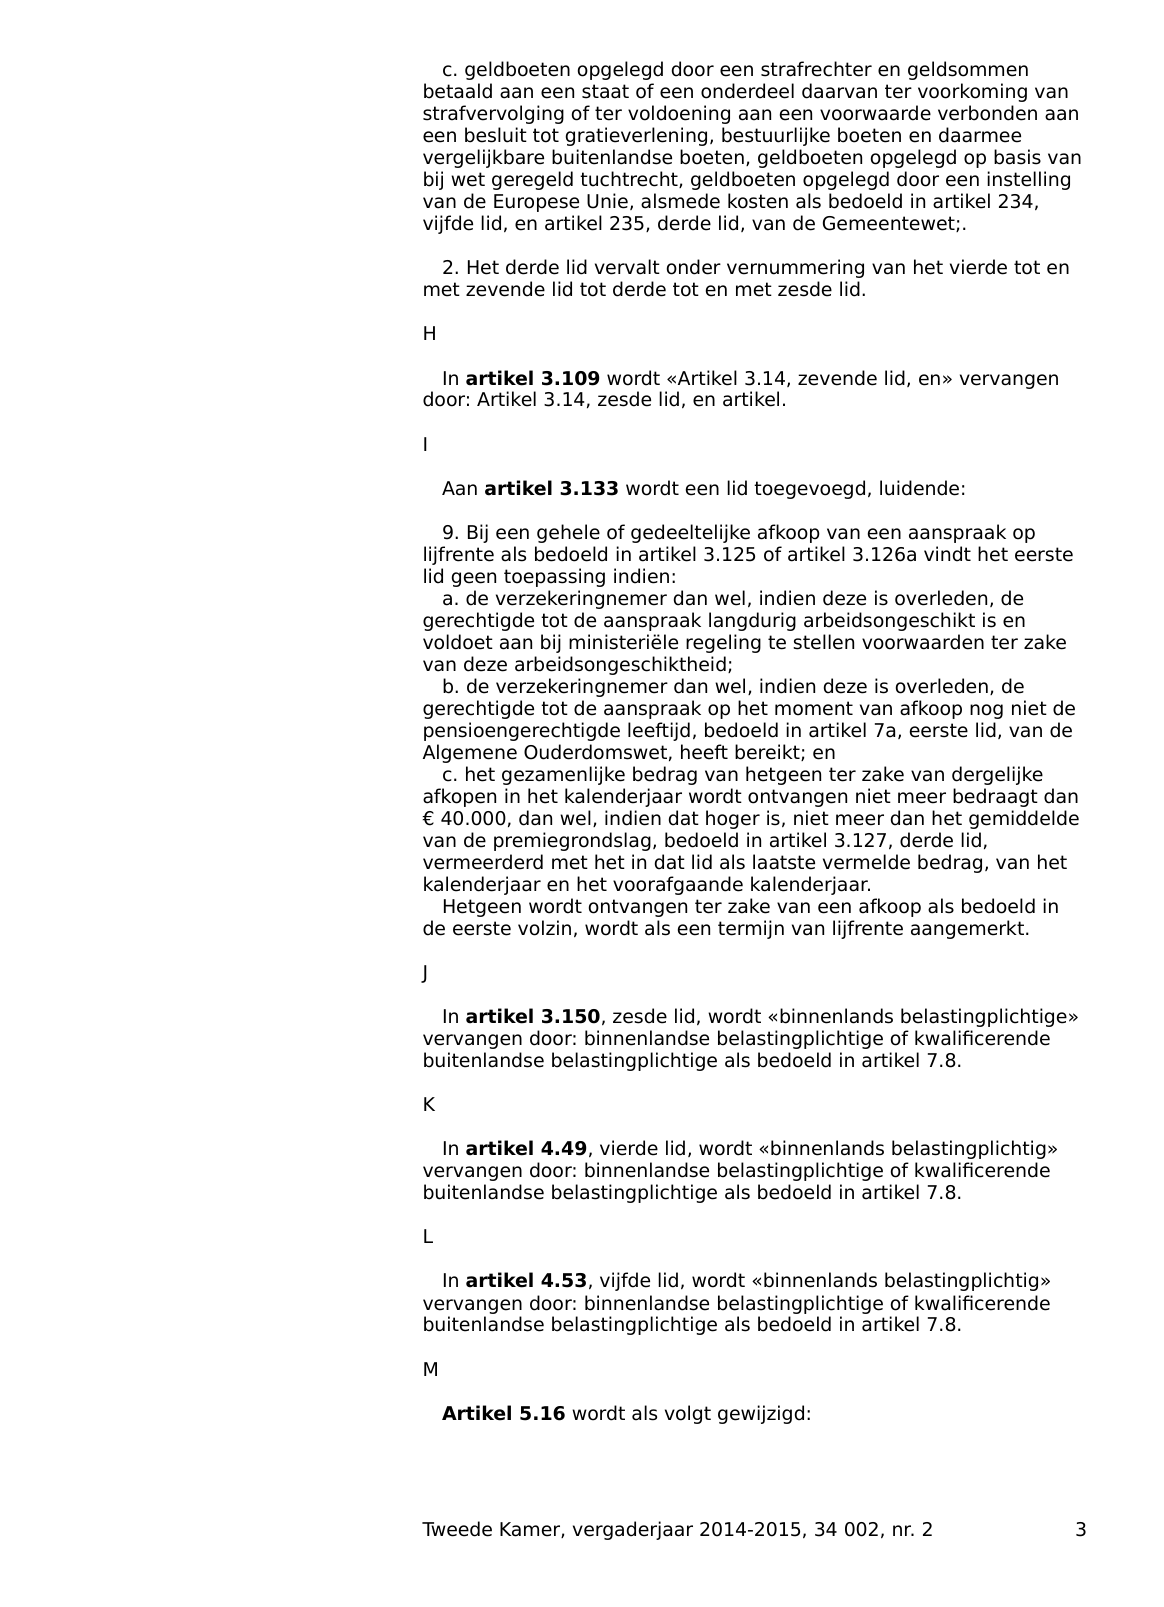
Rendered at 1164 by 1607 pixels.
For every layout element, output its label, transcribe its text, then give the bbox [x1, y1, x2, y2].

text Aan artikel 3.133 wordt een lid toegevoegd, luidende: [422, 478, 1087, 500]
text c. het gezamenlijke bedrag van hetgeen ter zake van dergelijke afkopen in het kalenderjaar wordt ontvangen niet meer bedraagt dan € 40.000, dan wel, indien dat hoger is, niet meer dan het gemiddelde van de premiegrondslag, bedoeld in artikel 3.127, derde lid, vermeerderd met het in dat lid als laatste vermelde bedrag, van het kalenderjaar en het voorafgaande kalenderjaar. [422, 764, 1087, 896]
text In artikel 4.53, vijfde lid, wordt «binnenlands belastingplichtig» vervangen door: binnenlandse belastingplichtige of kwalificerende buitenlandse belastingplichtige als bedoeld in artikel 7.8. [422, 1270, 1087, 1336]
text Hetgeen wordt ontvangen ter zake van een afkoop als bedoeld in de eerste volzin, wordt als een termijn van lijfrente aangemerkt. [422, 896, 1087, 939]
text b. de verzekeringnemer dan wel, indien deze is overleden, de gerechtigde tot de aanspraak op het moment van afkoop nog niet de pensioengerechtigde leeftijd, bedoeld in artikel 7a, eerste lid, van de Algemene Ouderdomswet, heeft bereikt; en [422, 676, 1087, 764]
text In artikel 3.109 wordt «Artikel 3.14, zevende lid, en» vervangen door: Artikel 3.14, zesde lid, en artikel. [422, 367, 1087, 411]
text Artikel 5.16 wordt als volgt gewijzigd: [422, 1403, 1087, 1425]
text In artikel 3.150, zesde lid, wordt «binnenlands belastingplichtige» vervangen door: binnenlandse belastingplichtige of kwalificerende buitenlandse belastingplichtige als bedoeld in artikel 7.8. [422, 1006, 1087, 1072]
text In artikel 4.49, vierde lid, wordt «binnenlands belastingplichtig» vervangen door: binnenlandse belastingplichtige of kwalificerende buitenlandse belastingplichtige als bedoeld in artikel 7.8. [422, 1138, 1087, 1204]
text 9. Bij een gehele of gedeeltelijke afkoop van een aanspraak op lijfrente als bedoeld in artikel 3.125 of artikel 3.126a vindt het eerste lid geen toepassing indien: [422, 522, 1087, 588]
text I [422, 433, 1087, 456]
text L [422, 1226, 1087, 1248]
text c. geldboeten opgelegd door een strafrechter en geldsommen betaald aan een staat of een onderdeel daarvan ter voorkoming van strafvervolging of ter voldoening aan een voorwaarde verbonden aan een besluit tot gratieverlening, bestuurlijke boeten en daarmee vergelijkbare buitenlandse boeten, geldboeten opgelegd op basis van bij wet geregeld tuchtrecht, geldboeten opgelegd door een instelling van de Europese Unie, alsmede kosten als bedoeld in artikel 234, vijfde lid, en artikel 235, derde lid, van de Gemeentewet;. [422, 59, 1087, 235]
text M [422, 1358, 1087, 1381]
text K [422, 1094, 1087, 1116]
text H [422, 323, 1087, 345]
text 2. Het derde lid vervalt onder vernummering van het vierde tot en met zevende lid tot derde tot en met zesde lid. [422, 257, 1087, 301]
text a. de verzekeringnemer dan wel, indien deze is overleden, de gerechtigde tot de aanspraak langdurig arbeidsongeschikt is en voldoet aan bij ministeriële regeling te stellen voorwaarden ter zake van deze arbeidsongeschiktheid; [422, 588, 1087, 676]
text J [422, 962, 1087, 984]
